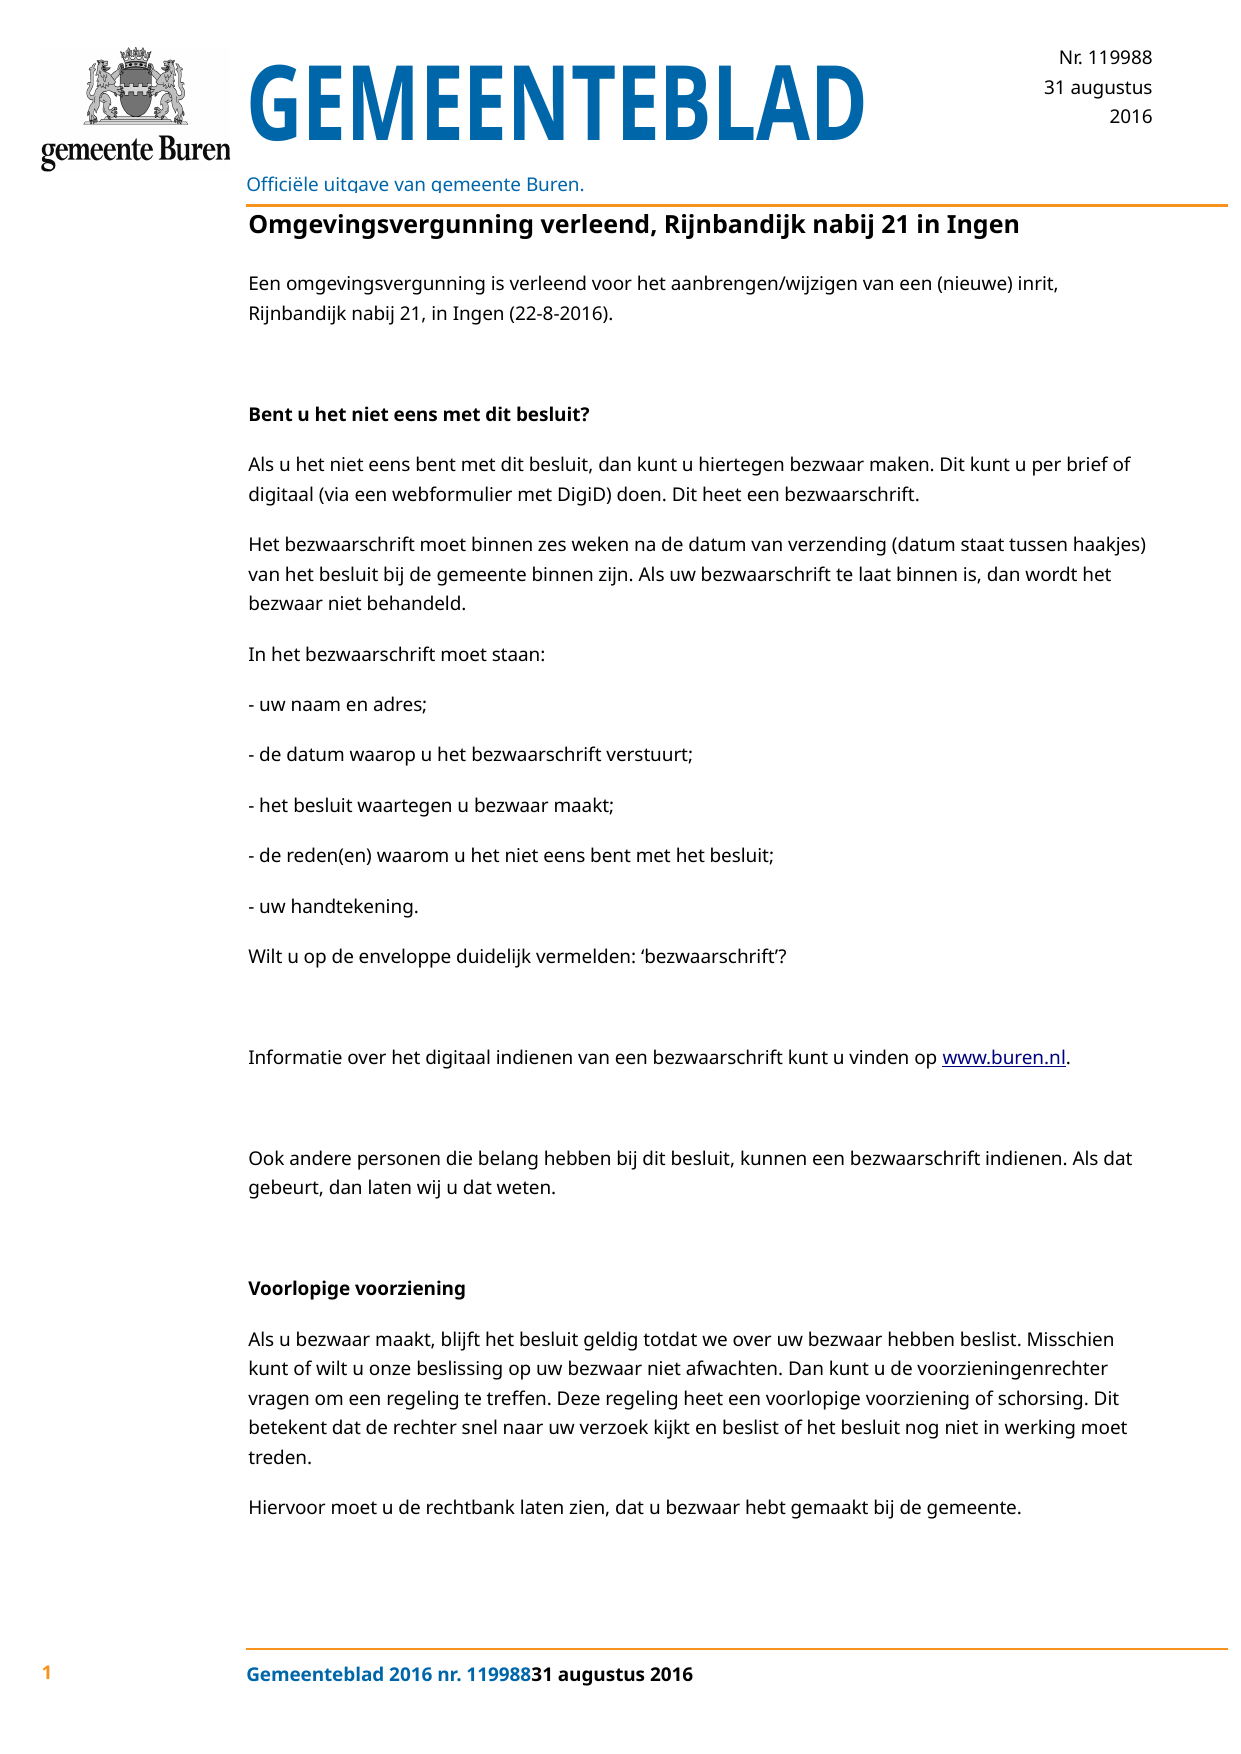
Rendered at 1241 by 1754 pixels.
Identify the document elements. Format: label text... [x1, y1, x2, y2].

picture [41, 47, 231, 172]
text Een omgevingsvergunning is verleend voor het aanbrengen/wijzigen van een (nieuwe) inrit, Rijnbandijk nabij 21, in Ingen (22-8-2016). [248, 270, 1152, 326]
text Wilt u op de enveloppe duidelijk vermelden: ‘bezwaarschrift’? [248, 943, 1152, 969]
text Informatie over het digitaal indienen van een bezwaarschrift kunt u vinden op www.buren.nl. [248, 1044, 1152, 1070]
text - de reden(en) waarom u het niet eens bent met het besluit; [248, 842, 1152, 868]
text Omgevingsvergunning verleend, Rijnbandijk nabij 21 in Ingen [248, 207, 1152, 241]
text Als u bezwaar maakt, blijft het besluit geldig totdat we over uw bezwaar hebben beslist. Misschien kunt of wilt u onze beslissing op uw bezwaar niet afwachten. Dan kunt u de voorzieningenrechter vragen om een regeling te treffen. Deze regeling heet een voorlopige voorziening of schorsing. Dit betekent dat de rechter snel naar uw verzoek kijkt en beslist of het besluit nog niet in werking moet treden. [248, 1326, 1152, 1470]
text - uw handtekening. [248, 893, 1152, 918]
text Bent u het niet eens met dit besluit? [248, 401, 1152, 426]
text - de datum waarop u het bezwaarschrift verstuurt; [248, 742, 1152, 767]
text Hiervoor moet u de rechtbank laten zien, dat u bezwaar hebt gemaakt bij de gemeente. [248, 1494, 1152, 1520]
text Als u het niet eens bent met dit besluit, dan kunt u hiertegen bezwaar maken. Dit kunt u per brief of digitaal (via een webformulier met DigiD) doen. Dit heet een bezwaarschrift. [248, 451, 1152, 506]
text Ook andere personen die belang hebben bij dit besluit, kunnen een bezwaarschrift indienen. Als dat gebeurt, dan laten wij u dat weten. [248, 1145, 1152, 1200]
text Het bezwaarschrift moet binnen zes weken na de datum van verzending (datum staat tussen haakjes) van het besluit bij de gemeente binnen zijn. Als uw bezwaarschrift te laat binnen is, dan wordt het bezwaar niet behandeld. [248, 531, 1152, 616]
text - het besluit waartegen u bezwaar maakt; [248, 792, 1152, 818]
text Voorlopige voorziening [248, 1275, 1152, 1301]
text - uw naam en adres; [248, 691, 1152, 717]
text In het bezwaarschrift moet staan: [248, 641, 1152, 666]
